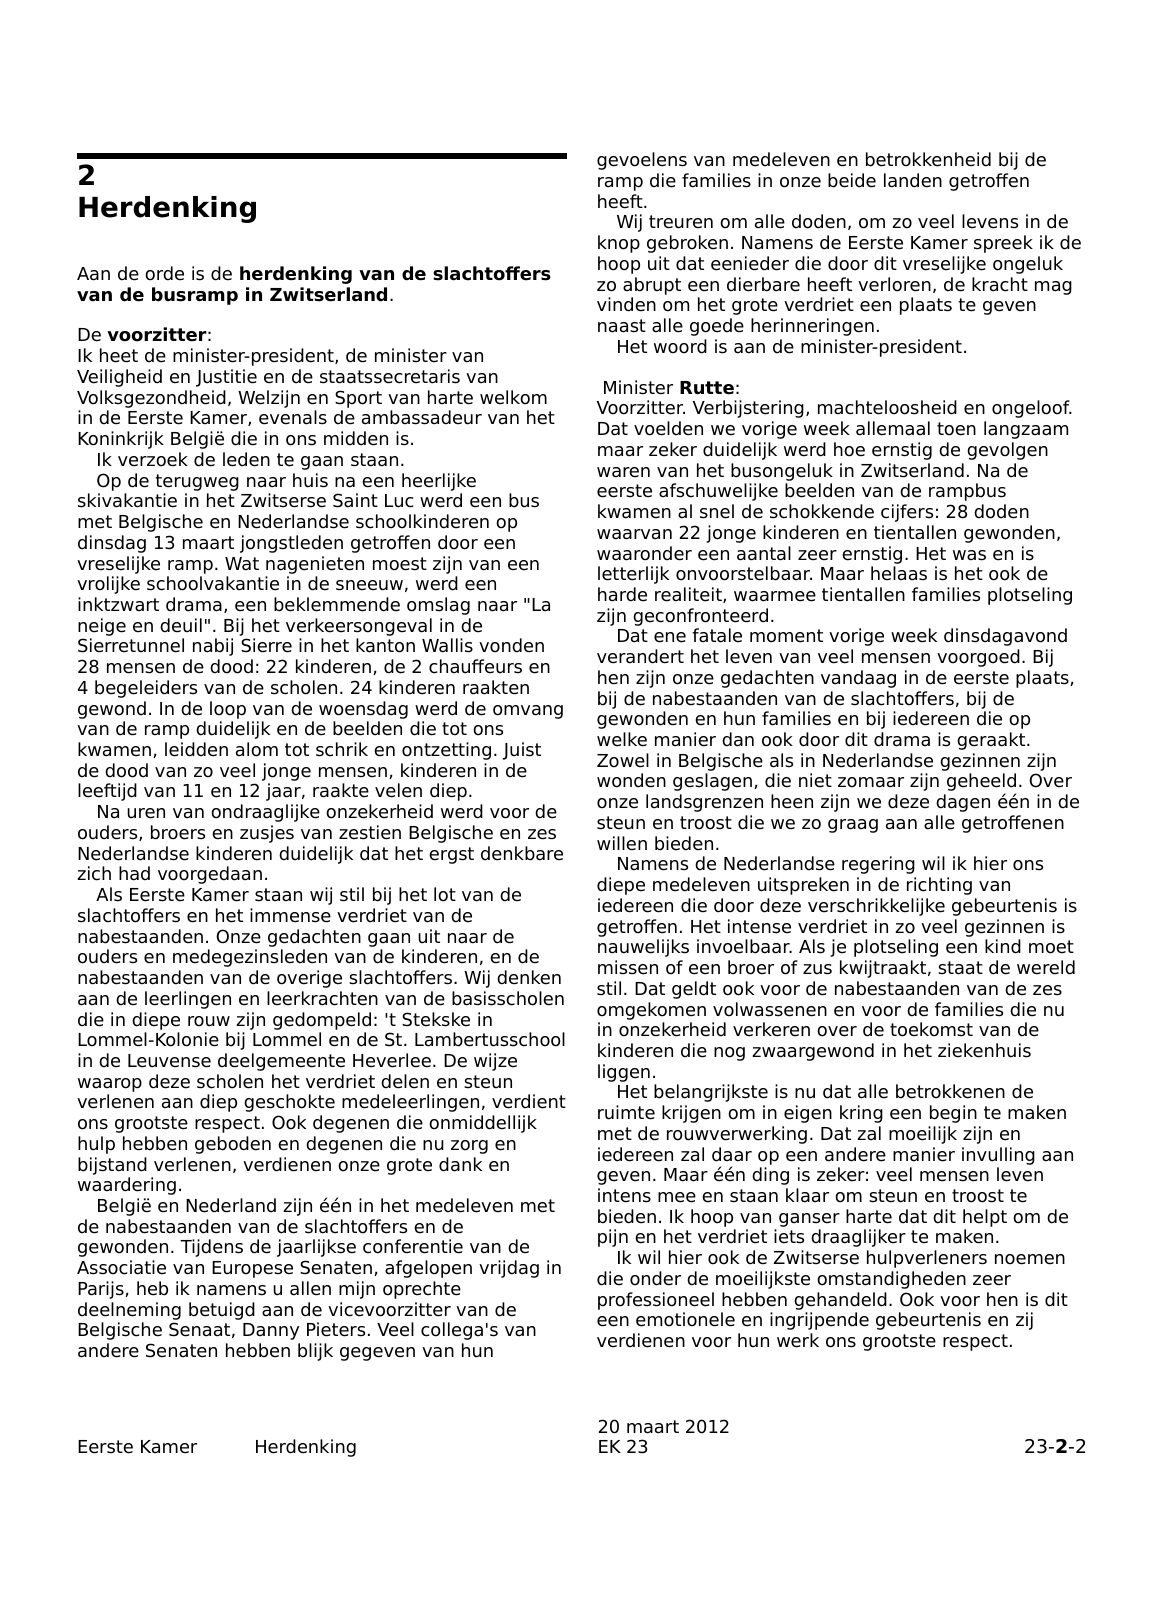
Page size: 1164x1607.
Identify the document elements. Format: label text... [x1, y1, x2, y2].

text Het woord is aan de minister-president. [596, 337, 1087, 357]
text Dat ene fatale moment vorige week dinsdagavond verandert het leven van veel mensen voorgoed. Bij hen zijn onze gedachten vandaag in de eerste plaats, bij de nabestaanden van de slachtoffers, bij de gewonden en hun families en bij iedereen die op welke manier dan ook door dit drama is geraakt. Zowel in Belgische als in Nederlandse gezinnen zijn wonden geslagen, die niet zomaar zijn geheeld. Over onze landsgrenzen heen zijn we deze dagen één in de steun en troost die we zo graag aan alle getroffenen willen bieden. [596, 626, 1087, 854]
text Na uren van ondraaglijke onzekerheid werd voor de ouders, broers en zusjes van zestien Belgische en zes Nederlandse kinderen duidelijk dat het ergst denkbare zich had voorgedaan. [77, 802, 567, 885]
text Minister Rutte: [596, 377, 1087, 398]
text Ik heet de minister-president, de minister van Veiligheid en Justitie en de staatssecretaris van Volksgezondheid, Welzijn en Sport van harte welkom in de Eerste Kamer, evenals de ambassadeur van het Koninkrijk België die in ons midden is. [77, 346, 567, 450]
text Ik wil hier ook de Zwitserse hulpverleners noemen die onder de moeilijkste omstandigheden zeer professioneel hebben gehandeld. Ook voor hen is dit een emotionele en ingrijpende gebeurtenis en zij verdienen voor hun werk ons grootste respect. [596, 1248, 1087, 1352]
text Ik verzoek de leden te gaan staan. [77, 450, 567, 470]
text Voorzitter. Verbijstering, machteloosheid en ongeloof. Dat voelden we vorige week allemaal toen langzaam maar zeker duidelijk werd hoe ernstig de gevolgen waren van het busongeluk in Zwitserland. Na de eerste afschuwelijke beelden van de rampbus kwamen al snel de schokkende cijfers: 28 doden waarvan 22 jonge kinderen en tientallen gewonden, waaronder een aantal zeer ernstig. Het was en is letterlijk onvoorstelbaar. Maar helaas is het ook de harde realiteit, waarmee tientallen families plotseling zijn geconfronteerd. [596, 398, 1087, 626]
text Het belangrijkste is nu dat alle betrokkenen de ruimte krijgen om in eigen kring een begin te maken met de rouwverwerking. Dat zal moeilijk zijn en iedereen zal daar op een andere manier invulling aan geven. Maar één ding is zeker: veel mensen leven intens mee en staan klaar om steun en troost te bieden. Ik hoop van ganser harte dat dit helpt om de pijn en het verdriet iets draaglijker te maken. [596, 1082, 1087, 1248]
title 2 Herdenking [77, 159, 567, 224]
text De voorzitter: [77, 325, 567, 346]
text Aan de orde is de herdenking van de slachtoffers van de busramp in Zwitserland. [77, 264, 567, 305]
text gevoelens van medeleven en betrokkenheid bij de ramp die families in onze beide landen getroffen heeft. [596, 150, 1087, 212]
text België en Nederland zijn één in het medeleven met de nabestaanden van de slachtoffers en de gewonden. Tijdens de jaarlijkse conferentie van de Associatie van Europese Senaten, afgelopen vrijdag in Parijs, heb ik namens u allen mijn oprechte deelneming betuigd aan de vicevoorzitter van de Belgische Senaat, Danny Pieters. Veel collega's van andere Senaten hebben blijk gegeven van hun [77, 1196, 567, 1362]
text Wij treuren om alle doden, om zo veel levens in de knop gebroken. Namens de Eerste Kamer spreek ik de hoop uit dat eenieder die door dit vreselijke ongeluk zo abrupt een dierbare heeft verloren, de kracht mag vinden om het grote verdriet een plaats te geven naast alle goede herinneringen. [596, 212, 1087, 337]
text Als Eerste Kamer staan wij stil bij het lot van de slachtoffers en het immense verdriet van de nabestaanden. Onze gedachten gaan uit naar de ouders en medegezinsleden van de kinderen, en de nabestaanden van de overige slachtoffers. Wij denken aan de leerlingen en leerkrachten van de basisscholen die in diepe rouw zijn gedompeld: 't Stekske in Lommel-Kolonie bij Lommel en de St. Lambertusschool in de Leuvense deelgemeente Heverlee. De wijze waarop deze scholen het verdriet delen en steun verlenen aan diep geschokte medeleerlingen, verdient ons grootste respect. Ook degenen die onmiddellijk hulp hebben geboden en degenen die nu zorg en bijstand verlenen, verdienen onze grote dank en waardering. [77, 885, 567, 1196]
text Op de terugweg naar huis na een heerlijke skivakantie in het Zwitserse Saint Luc werd een bus met Belgische en Nederlandse schoolkinderen op dinsdag 13 maart jongstleden getroffen door een vreselijke ramp. Wat nagenieten moest zijn van een vrolijke schoolvakantie in de sneeuw, werd een inktzwart drama, een beklemmende omslag naar "La neige en deuil". Bij het verkeersongeval in de Sierretunnel nabij Sierre in het kanton Wallis vonden 28 mensen de dood: 22 kinderen, de 2 chauffeurs en 4 begeleiders van de scholen. 24 kinderen raakten gewond. In de loop van de woensdag werd de omvang van de ramp duidelijk en de beelden die tot ons kwamen, leidden alom tot schrik en ontzetting. Juist de dood van zo veel jonge mensen, kinderen in de leeftijd van 11 en 12 jaar, raakte velen diep. [77, 470, 567, 802]
text Namens de Nederlandse regering wil ik hier ons diepe medeleven uitspreken in de richting van iedereen die door deze verschrikkelijke gebeurtenis is getroffen. Het intense verdriet in zo veel gezinnen is nauwelijks invoelbaar. Als je plotseling een kind moet missen of een broer of zus kwijtraakt, staat de wereld stil. Dat geldt ook voor de nabestaanden van de zes omgekomen volwassenen en voor de families die nu in onzekerheid verkeren over de toekomst van de kinderen die nog zwaargewond in het ziekenhuis liggen. [596, 854, 1087, 1082]
